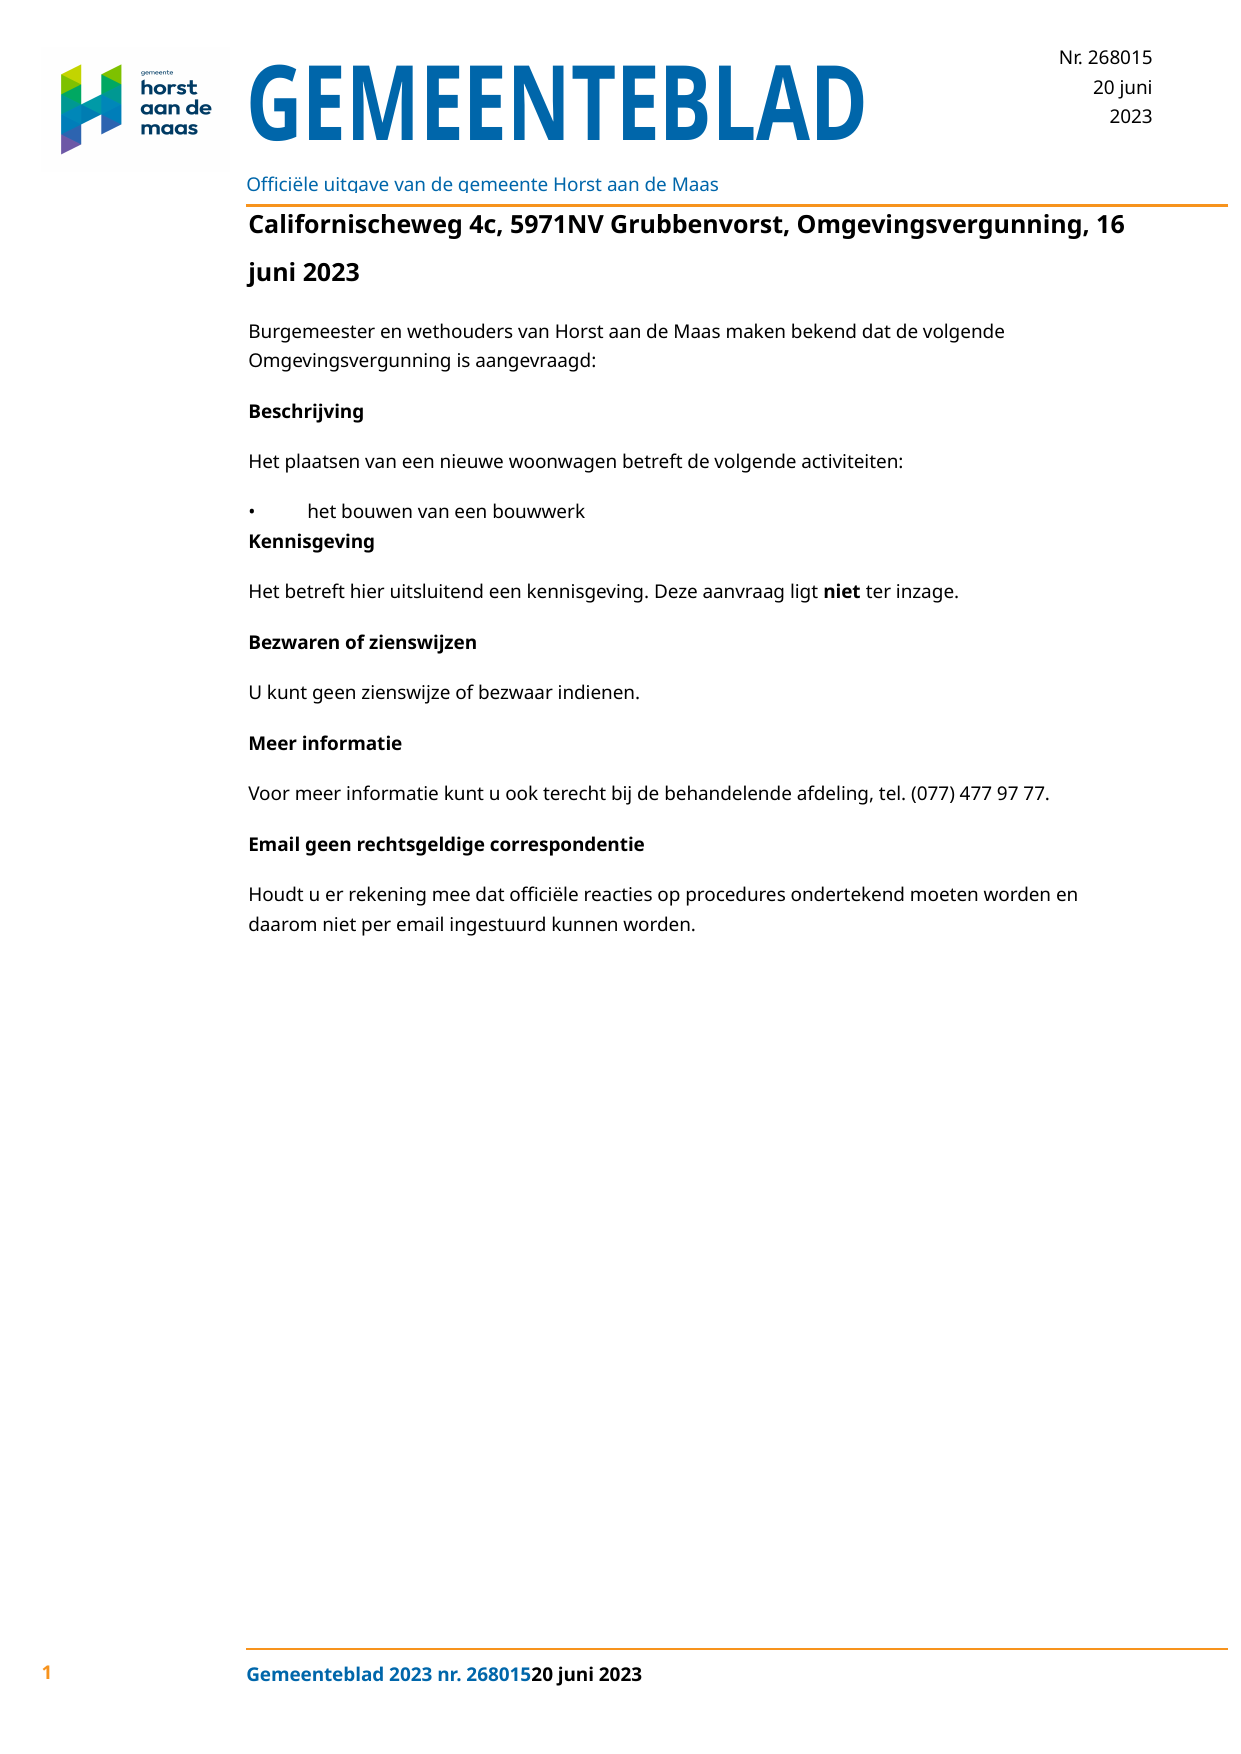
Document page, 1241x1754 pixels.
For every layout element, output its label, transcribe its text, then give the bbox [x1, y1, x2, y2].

list het bouwen van een bouwwerk [248, 499, 1152, 524]
text Kennisgeving [248, 528, 1152, 554]
text Bezwaren of zienswijzen [248, 629, 1152, 655]
text Beschrijving [248, 398, 1152, 424]
text U kunt geen zienswijze of bezwaar indienen. [248, 679, 1152, 705]
text Burgemeester en wethouders van Horst aan de Maas maken bekend dat de volgende Omgevingsvergunning is aangevraagd: [248, 318, 1152, 373]
text Houdt u er rekening mee dat officiële reacties op procedures ondertekend moeten worden en daarom niet per email ingestuurd kunnen worden. [248, 881, 1152, 937]
text Voor meer informatie kunt u ook terecht bij de behandelende afdeling, tel. (077) 477 97 77. [248, 780, 1152, 806]
picture [41, 47, 231, 172]
text Californischeweg 4c, 5971NV Grubbenvorst, Omgevingsvergunning, 16 juni 2023 [248, 207, 1152, 288]
text Het plaatsen van een nieuwe woonwagen betreft de volgende activiteiten: [248, 448, 1152, 474]
text Email geen rechtsgeldige correspondentie [248, 831, 1152, 857]
text Het betreft hier uitsluitend een kennisgeving. Deze aanvraag ligt niet ter inzage. [248, 579, 1152, 604]
text Meer informatie [248, 730, 1152, 756]
